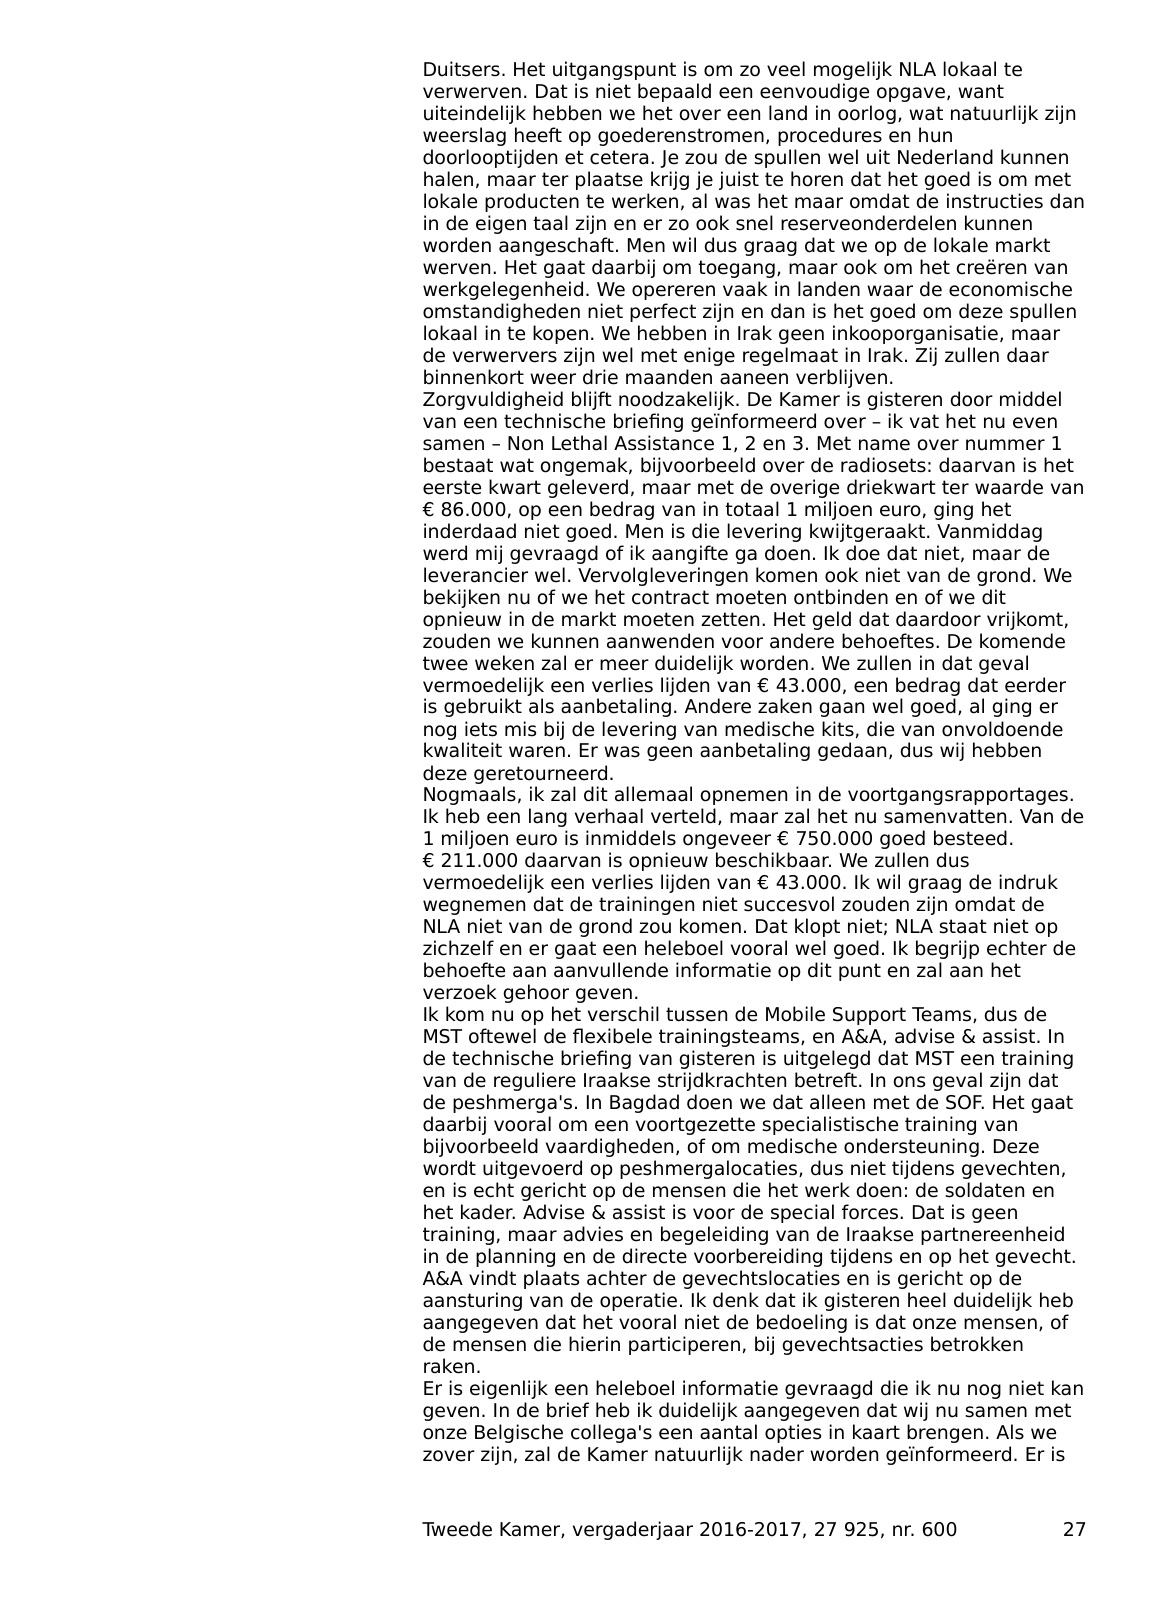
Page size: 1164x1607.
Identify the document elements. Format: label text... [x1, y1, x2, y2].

text Duitsers. Het uitgangspunt is om zo veel mogelijk NLA lokaal te verwerven. Dat is niet bepaald een eenvoudige opgave, want uiteindelijk hebben we het over een land in oorlog, wat natuurlijk zijn weerslag heeft op goederenstromen, procedures en hun doorlooptijden et cetera. Je zou de spullen wel uit Nederland kunnen halen, maar ter plaatse krijg je juist te horen dat het goed is om met lokale producten te werken, al was het maar omdat de instructies dan in de eigen taal zijn en er zo ook snel reserveonderdelen kunnen worden aangeschaft. Men wil dus graag dat we op de lokale markt werven. Het gaat daarbij om toegang, maar ook om het creëren van werkgelegenheid. We opereren vaak in landen waar de economische omstandigheden niet perfect zijn en dan is het goed om deze spullen lokaal in te kopen. We hebben in Irak geen inkooporganisatie, maar de verwervers zijn wel met enige regelmaat in Irak. Zij zullen daar binnenkort weer drie maanden aaneen verblijven. [422, 59, 1087, 389]
text Ik kom nu op het verschil tussen de Mobile Support Teams, dus de MST oftewel de flexibele trainingsteams, en A&A, advise & assist. In de technische briefing van gisteren is uitgelegd dat MST een training van de reguliere Iraakse strijdkrachten betreft. In ons geval zijn dat de peshmerga's. In Bagdad doen we dat alleen met de SOF. Het gaat daarbij vooral om een voortgezette specialistische training van bijvoorbeeld vaardigheden, of om medische ondersteuning. Deze wordt uitgevoerd op peshmergalocaties, dus niet tijdens gevechten, en is echt gericht op de mensen die het werk doen: de soldaten en het kader. Advise & assist is voor de special forces. Dat is geen training, maar advies en begeleiding van de Iraakse partnereenheid in de planning en de directe voorbereiding tijdens en op het gevecht. A&A vindt plaats achter de gevechtslocaties en is gericht op de aansturing van de operatie. Ik denk dat ik gisteren heel duidelijk heb aangegeven dat het vooral niet de bedoeling is dat onze mensen, of de mensen die hierin participeren, bij gevechtsacties betrokken raken. [422, 1004, 1087, 1378]
text Er is eigenlijk een heleboel informatie gevraagd die ik nu nog niet kan geven. In de brief heb ik duidelijk aangegeven dat wij nu samen met onze Belgische collega's een aantal opties in kaart brengen. Als we zover zijn, zal de Kamer natuurlijk nader worden geïnformeerd. Er is [422, 1378, 1087, 1466]
text Nogmaals, ik zal dit allemaal opnemen in de voortgangsrapportages. Ik heb een lang verhaal verteld, maar zal het nu samenvatten. Van de 1 miljoen euro is inmiddels ongeveer € 750.000 goed besteed. € 211.000 daarvan is opnieuw beschikbaar. We zullen dus vermoedelijk een verlies lijden van € 43.000. Ik wil graag de indruk wegnemen dat de trainingen niet succesvol zouden zijn omdat de NLA niet van de grond zou komen. Dat klopt niet; NLA staat niet op zichzelf en er gaat een heleboel vooral wel goed. Ik begrijp echter de behoefte aan aanvullende informatie op dit punt en zal aan het verzoek gehoor geven. [422, 784, 1087, 1004]
text Zorgvuldigheid blijft noodzakelijk. De Kamer is gisteren door middel van een technische briefing geïnformeerd over – ik vat het nu even samen – Non Lethal Assistance 1, 2 en 3. Met name over nummer 1 bestaat wat ongemak, bijvoorbeeld over de radiosets: daarvan is het eerste kwart geleverd, maar met de overige driekwart ter waarde van € 86.000, op een bedrag van in totaal 1 miljoen euro, ging het inderdaad niet goed. Men is die levering kwijtgeraakt. Vanmiddag werd mij gevraagd of ik aangifte ga doen. Ik doe dat niet, maar de leverancier wel. Vervolgleveringen komen ook niet van de grond. We bekijken nu of we het contract moeten ontbinden en of we dit opnieuw in de markt moeten zetten. Het geld dat daardoor vrijkomt, zouden we kunnen aanwenden voor andere behoeftes. De komende twee weken zal er meer duidelijk worden. We zullen in dat geval vermoedelijk een verlies lijden van € 43.000, een bedrag dat eerder is gebruikt als aanbetaling. Andere zaken gaan wel goed, al ging er nog iets mis bij de levering van medische kits, die van onvoldoende kwaliteit waren. Er was geen aanbetaling gedaan, dus wij hebben deze geretourneerd. [422, 389, 1087, 784]
